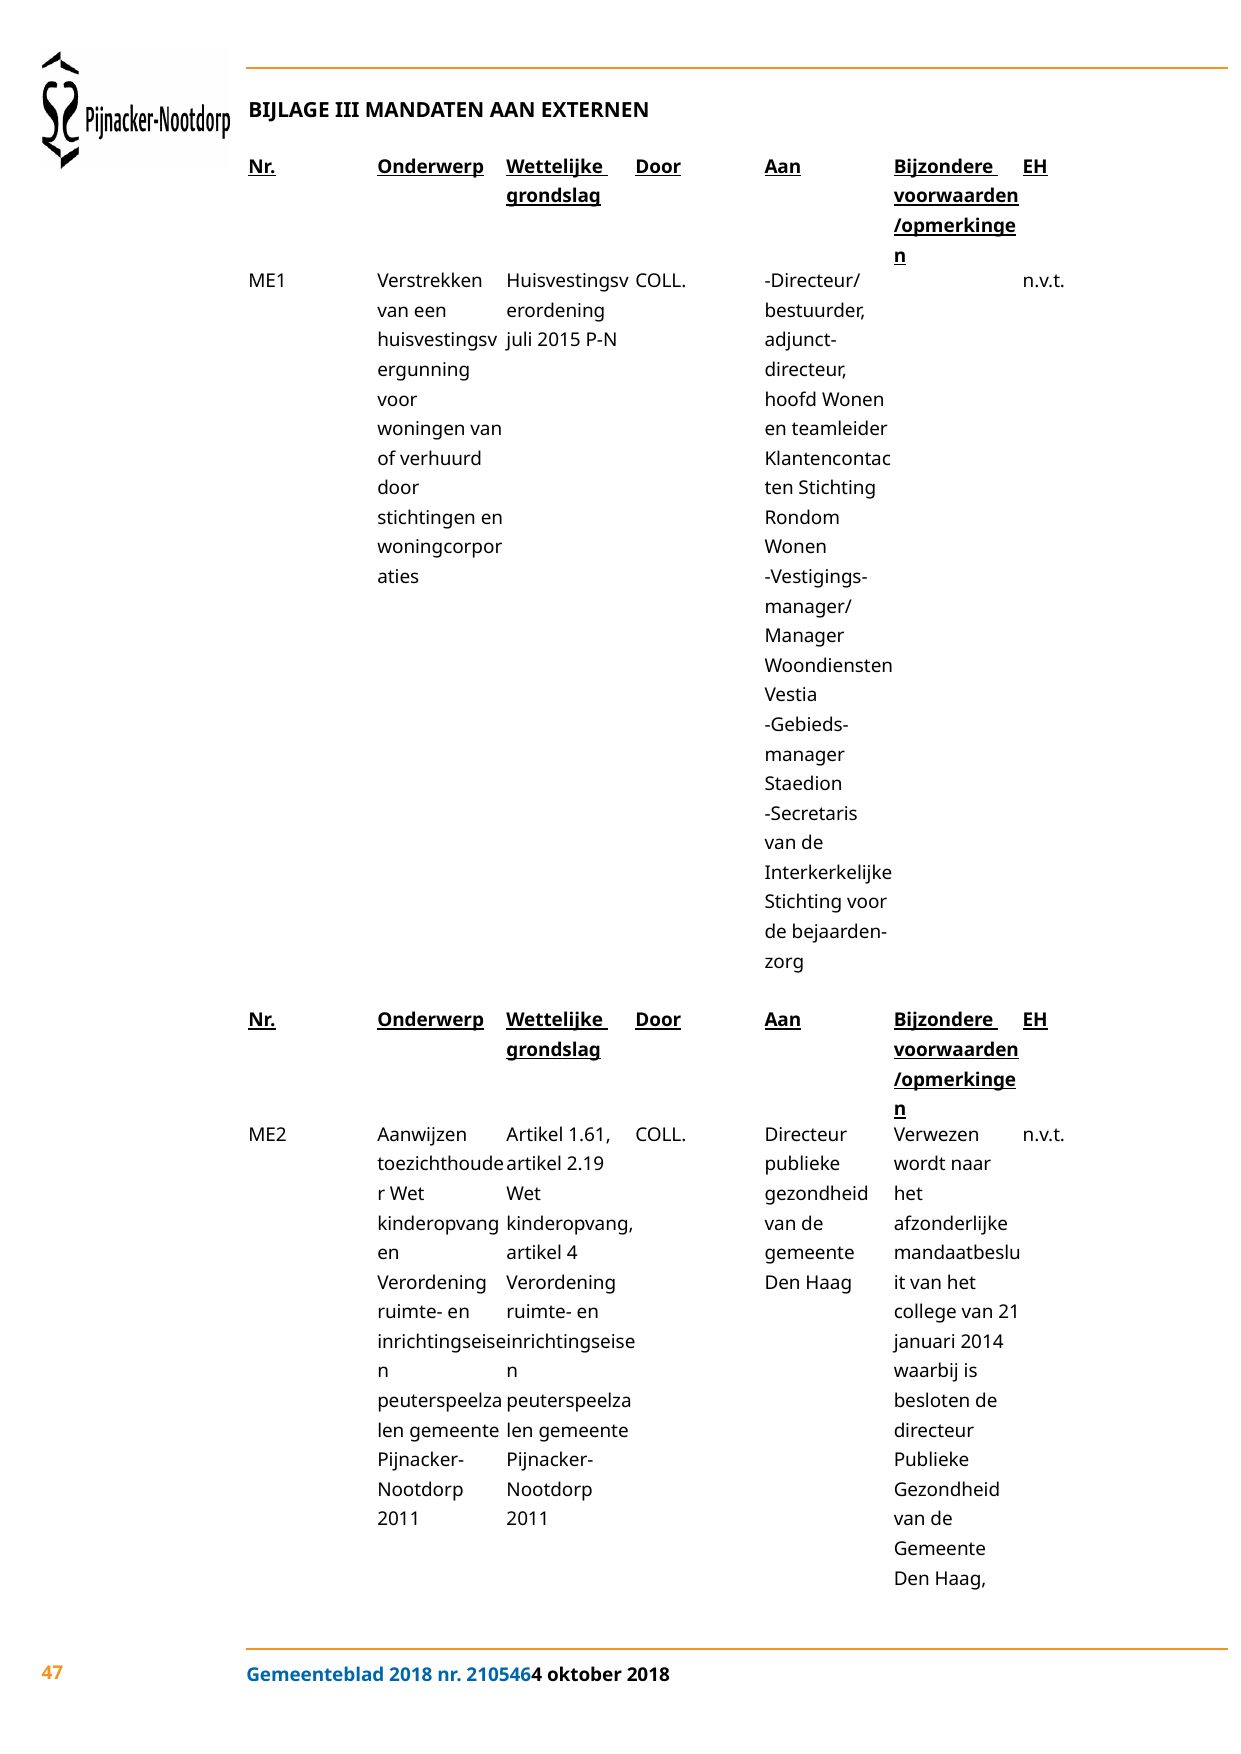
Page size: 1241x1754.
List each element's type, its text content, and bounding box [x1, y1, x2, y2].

table_cell Artikel 1.61, artikel 2.19 Wet kinderopvang, artikel 4 Verordening ruimte- en inrichtingseisen peuterspeelzalen gemeente Pijnacker-Nootdorp 2011 [506, 1121, 635, 1591]
table_cell n.v.t. [1023, 1121, 1152, 1591]
table_cell Verwezen wordt naar het afzonderlijke mandaatbesluit van het college van 21 januari 2014 waarbij is besloten de directeur Publieke Gezondheid van de Gemeente Den Haag, [894, 1121, 1022, 1591]
table_cell n.v.t. [1023, 268, 1152, 974]
table_header Wettelijke grondslag [506, 1007, 635, 1121]
table_cell Verstrekken van een huisvestingsvergunning voor woningen van of verhuurd door stichtingen en woningcorporaties [377, 268, 506, 974]
table_cell ME2 [248, 1121, 377, 1591]
table_header Nr. [248, 1007, 377, 1121]
table_header Wettelijke grondslag [506, 153, 635, 267]
table_header Door [635, 1007, 764, 1121]
table_cell -Directeur/ bestuurder, adjunct-directeur, hoofd Wonen en teamleider Klantencontacten Stichting Rondom Wonen -Vestigings-manager/ Manager Woondiensten Vestia -Gebieds-manager Staedion -Secretaris van de Interkerkelijke Stichting voor de bejaarden-zorg [764, 268, 893, 974]
table_header EH [1023, 1007, 1152, 1121]
table_header Aan [764, 153, 893, 267]
table_cell Aanwijzen toezichthouder Wet kinderopvang en Verordening ruimte- en inrichtingseisen peuterspeelzalen gemeente Pijnacker-Nootdorp 2011 [377, 1121, 506, 1591]
text BIJLAGE III MANDATEN AAN EXTERNEN [248, 95, 1152, 123]
table_cell Directeur publieke gezondheid van de gemeente Den Haag [764, 1121, 893, 1591]
table_header EH [1023, 153, 1152, 267]
table_cell [894, 268, 1022, 974]
table_header Nr. [248, 153, 377, 267]
table_header Door [635, 153, 764, 267]
table_cell Huisvestingsverordening juli 2015 P-N [506, 268, 635, 974]
table_cell COLL. [635, 1121, 764, 1591]
picture [41, 47, 231, 172]
table_header Bijzondere voorwaarden/opmerkingen [894, 153, 1022, 267]
table_cell ME1 [248, 268, 377, 974]
table_cell COLL. [635, 268, 764, 974]
table_header Onderwerp [377, 153, 506, 267]
table_header Onderwerp [377, 1007, 506, 1121]
table_header Bijzondere voorwaarden/opmerkingen [894, 1007, 1022, 1121]
table_header Aan [764, 1007, 893, 1121]
